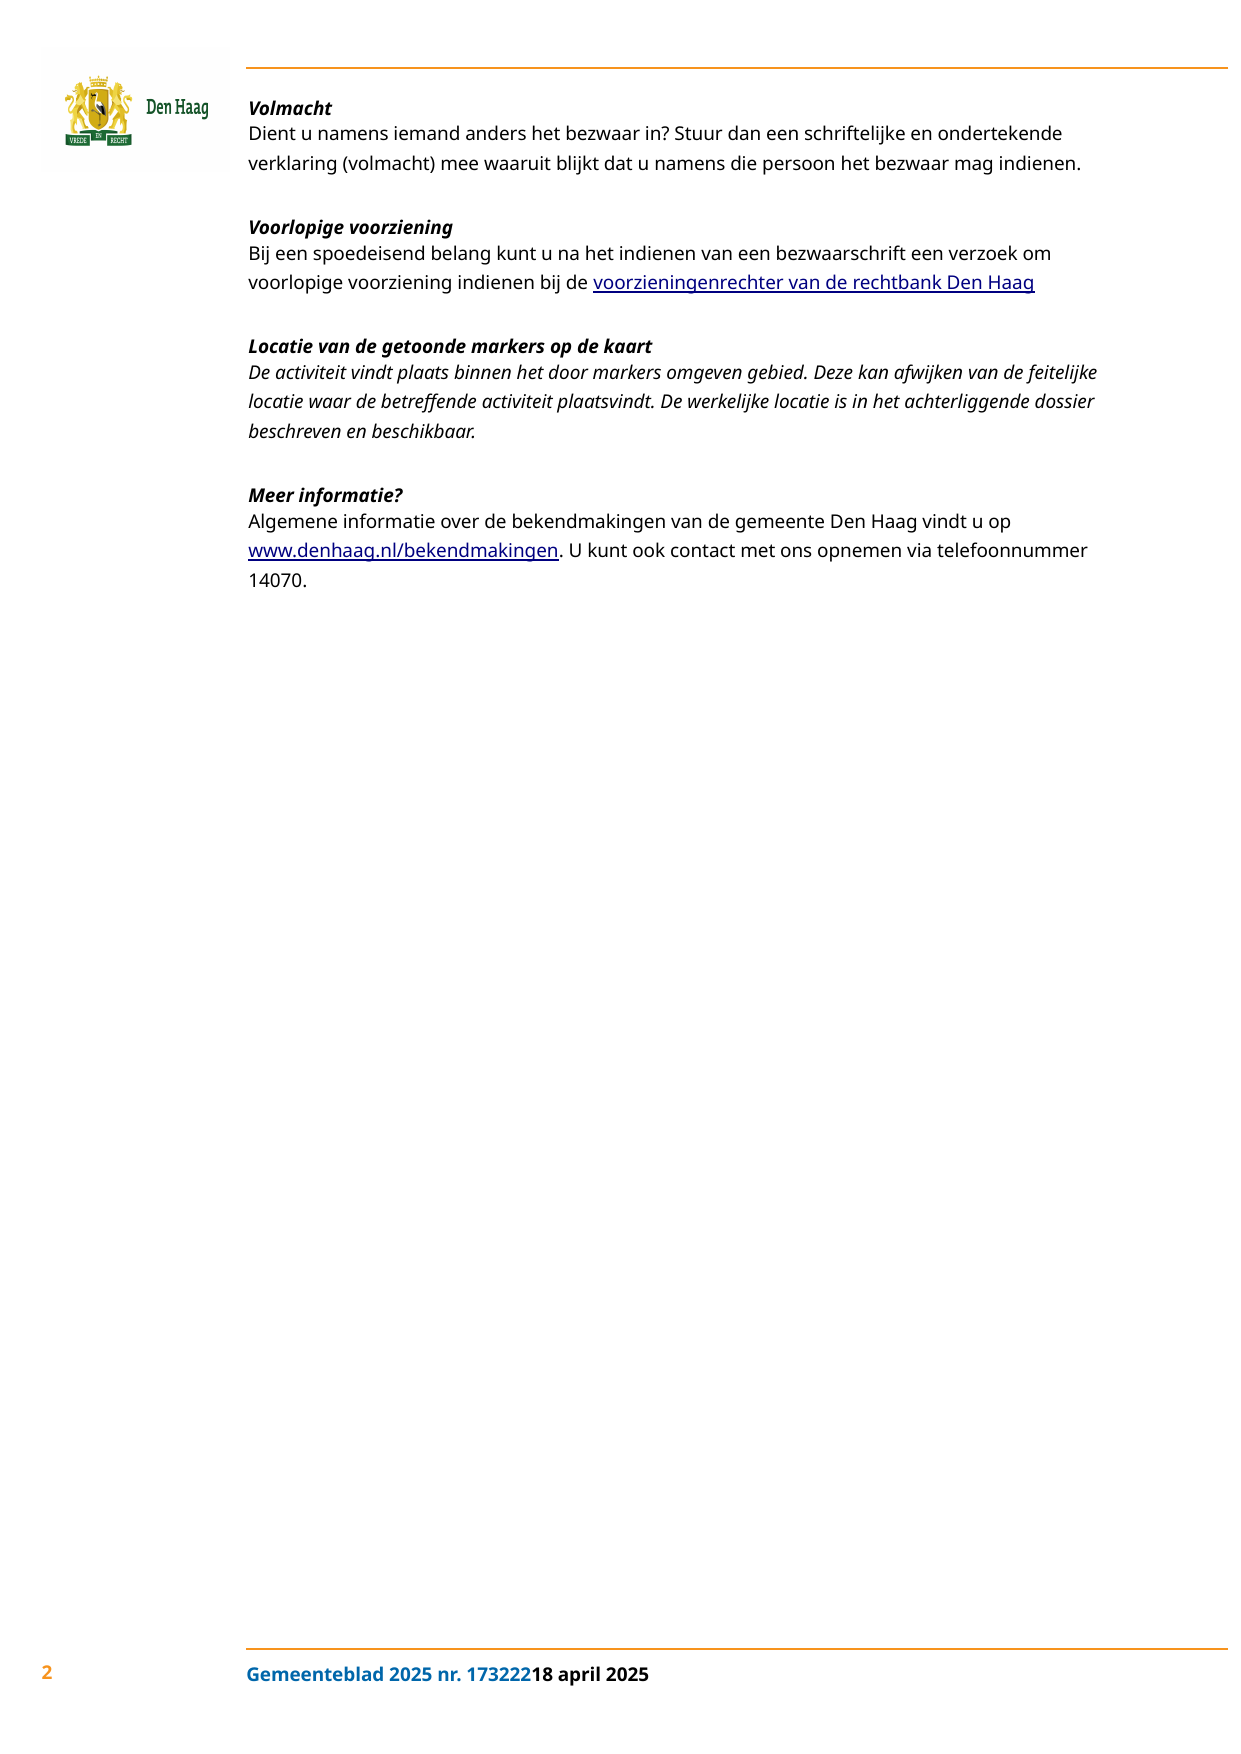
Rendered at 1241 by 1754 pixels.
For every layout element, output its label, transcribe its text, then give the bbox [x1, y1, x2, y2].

text De activiteit vindt plaats binnen het door markers omgeven gebied. Deze kan afwijken van de feitelijke locatie waar de betreffende activiteit plaatsvindt. De werkelijke locatie is in het achterliggende dossier beschreven en beschikbaar. [248, 359, 1152, 444]
text Voorlopige voorziening [248, 214, 1152, 240]
text Volmacht [248, 95, 1152, 121]
text Dient u namens iemand anders het bezwaar in? Stuur dan een schriftelijke en ondertekende verklaring (volmacht) mee waaruit blijkt dat u namens die persoon het bezwaar mag indienen. [248, 121, 1152, 176]
text Meer informatie? [248, 482, 1152, 508]
text Algemene informatie over de bekendmakingen van de gemeente Den Haag vindt u op www.denhaag.nl/bekendmakingen. U kunt ook contact met ons opnemen via telefoonnummer 14070. [248, 508, 1152, 593]
picture [41, 47, 231, 172]
text Locatie van de getoonde markers op de kaart [248, 333, 1152, 359]
text Bij een spoedeisend belang kunt u na het indienen van een bezwaarschrift een verzoek om voorlopige voorziening indienen bij de voorzieningenrechter van de rechtbank Den Haag [248, 240, 1152, 295]
